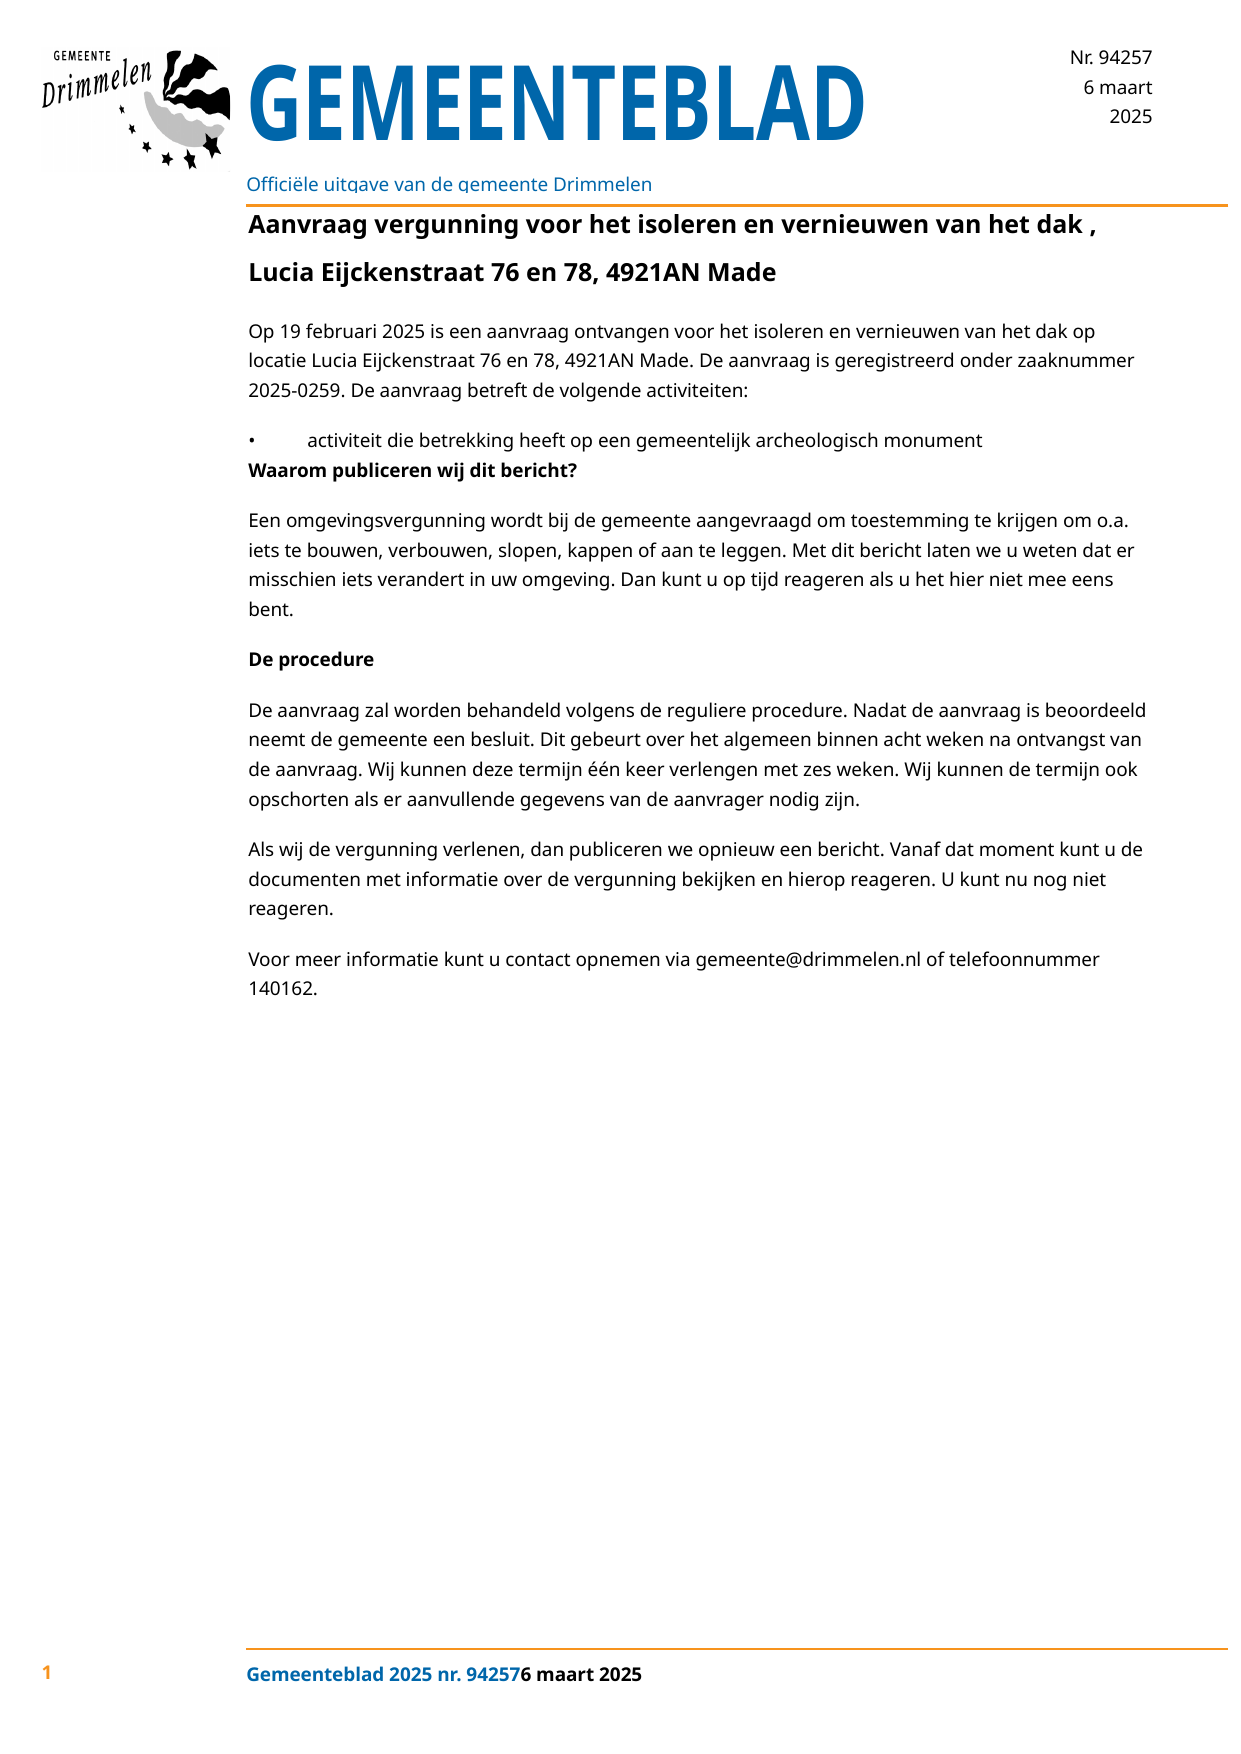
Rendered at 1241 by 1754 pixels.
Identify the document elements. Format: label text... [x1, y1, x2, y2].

text Een omgevingsvergunning wordt bij de gemeente aangevraagd om toestemming te krijgen om o.a. iets te bouwen, verbouwen, slopen, kappen of aan te leggen. Met dit bericht laten we u weten dat er misschien iets verandert in uw omgeving. Dan kunt u op tijd reageren als u het hier niet mee eens bent. [248, 507, 1152, 622]
text Voor meer informatie kunt u contact opnemen via gemeente@drimmelen.nl of telefoonnummer 140162. [248, 946, 1152, 1001]
text Op 19 februari 2025 is een aanvraag ontvangen voor het isoleren en vernieuwen van het dak op locatie Lucia Eijckenstraat 76 en 78, 4921AN Made. De aanvraag is geregistreerd onder zaaknummer 2025-0259. De aanvraag betreft de volgende activiteiten: [248, 318, 1152, 403]
picture [41, 47, 231, 172]
text Aanvraag vergunning voor het isoleren en vernieuwen van het dak , Lucia Eijckenstraat 76 en 78, 4921AN Made [248, 207, 1152, 288]
list activiteit die betrekking heeft op een gemeentelijk archeologisch monument [248, 427, 1152, 453]
text Waarom publiceren wij dit bericht? [248, 457, 1152, 483]
text De procedure [248, 647, 1152, 672]
text De aanvraag zal worden behandeld volgens de reguliere procedure. Nadat de aanvraag is beoordeeld neemt de gemeente een besluit. Dit gebeurt over het algemeen binnen acht weken na ontvangst van de aanvraag. Wij kunnen deze termijn één keer verlengen met zes weken. Wij kunnen de termijn ook opschorten als er aanvullende gegevens van de aanvrager nodig zijn. [248, 697, 1152, 812]
text Als wij de vergunning verlenen, dan publiceren we opnieuw een bericht. Vanaf dat moment kunt u de documenten met informatie over de vergunning bekijken en hierop reageren. U kunt nu nog niet reageren. [248, 836, 1152, 921]
